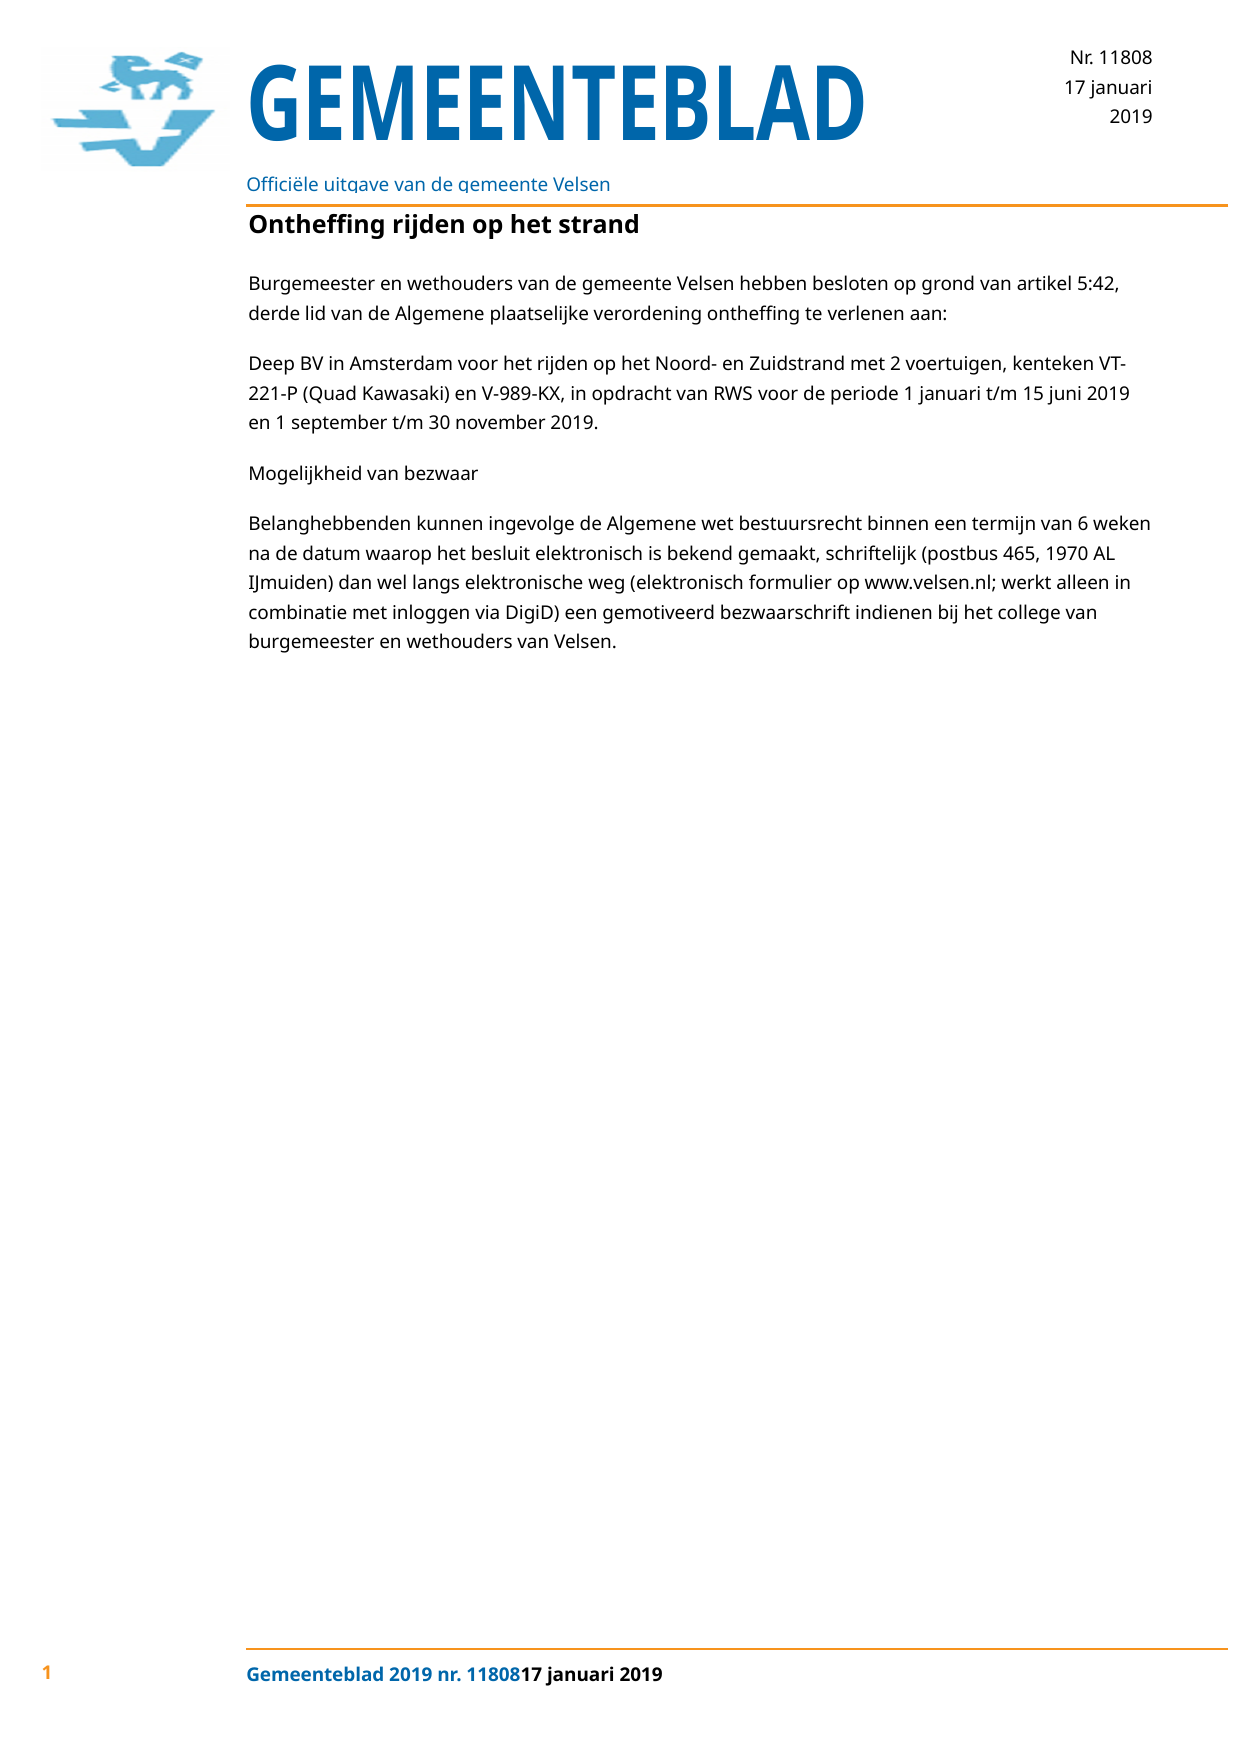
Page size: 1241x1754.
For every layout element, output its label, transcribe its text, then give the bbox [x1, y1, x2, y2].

text Ontheffing rijden op het strand [248, 207, 1152, 241]
picture [41, 47, 231, 172]
text Burgemeester en wethouders van de gemeente Velsen hebben besloten op grond van artikel 5:42, derde lid van de Algemene plaatselijke verordening ontheffing te verlenen aan: [248, 270, 1152, 326]
text Belanghebbenden kunnen ingevolge de Algemene wet bestuursrecht binnen een termijn van 6 weken na de datum waarop het besluit elektronisch is bekend gemaakt, schriftelijk (postbus 465, 1970 AL IJmuiden) dan wel langs elektronische weg (elektronisch formulier op www.velsen.nl; werkt alleen in combinatie met inloggen via DigiD) een gemotiveerd bezwaarschrift indienen bij het college van burgemeester en wethouders van Velsen. [248, 510, 1152, 654]
text Deep BV in Amsterdam voor het rijden op het Noord- en Zuidstrand met 2 voertuigen, kenteken VT-221-P (Quad Kawasaki) en V-989-KX, in opdracht van RWS voor de periode 1 januari t/m 15 juni 2019 en 1 september t/m 30 november 2019. [248, 350, 1152, 435]
text Mogelijkheid van bezwaar [248, 460, 1152, 486]
